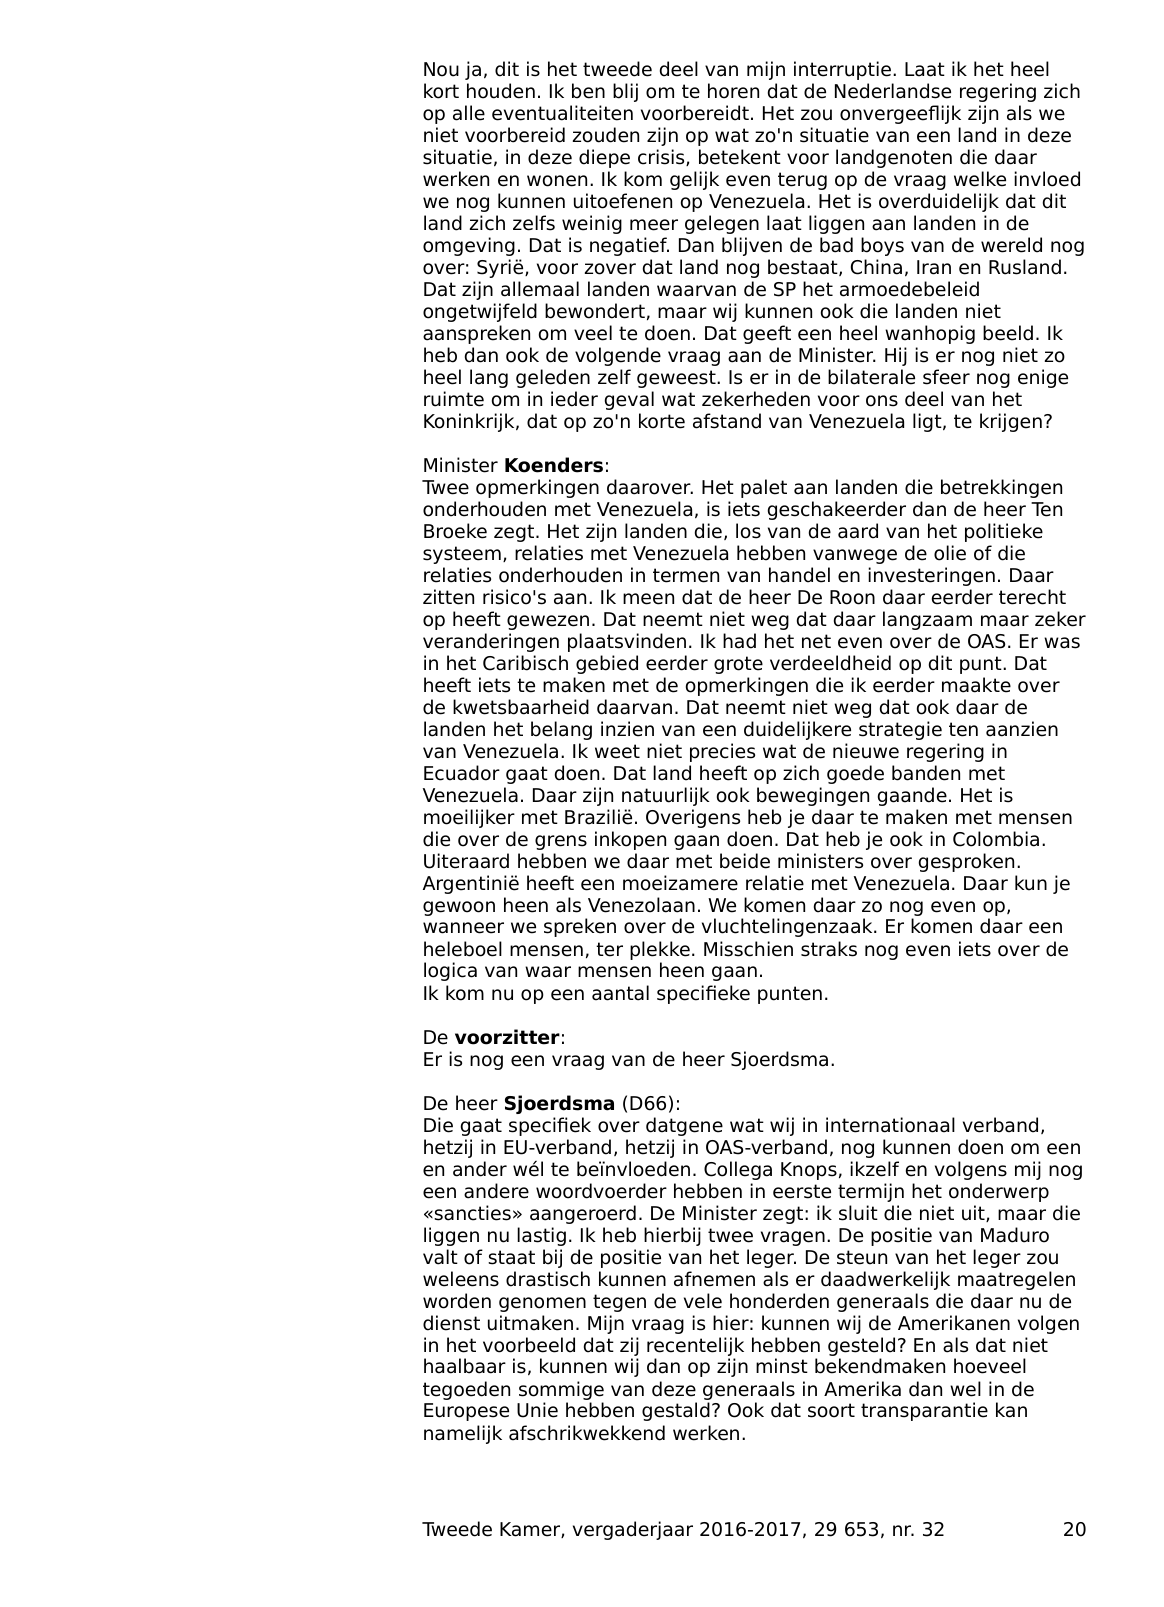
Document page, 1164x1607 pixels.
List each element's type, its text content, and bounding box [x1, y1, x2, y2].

text Nou ja, dit is het tweede deel van mijn interruptie. Laat ik het heel kort houden. Ik ben blij om te horen dat de Nederlandse regering zich op alle eventualiteiten voorbereidt. Het zou onvergeeflijk zijn als we niet voorbereid zouden zijn op wat zo'n situatie van een land in deze situatie, in deze diepe crisis, betekent voor landgenoten die daar werken en wonen. Ik kom gelijk even terug op de vraag welke invloed we nog kunnen uitoefenen op Venezuela. Het is overduidelijk dat dit land zich zelfs weinig meer gelegen laat liggen aan landen in de omgeving. Dat is negatief. Dan blijven de bad boys van de wereld nog over: Syrië, voor zover dat land nog bestaat, China, Iran en Rusland. Dat zijn allemaal landen waarvan de SP het armoedebeleid ongetwijfeld bewondert, maar wij kunnen ook die landen niet aanspreken om veel te doen. Dat geeft een heel wanhopig beeld. Ik heb dan ook de volgende vraag aan de Minister. Hij is er nog niet zo heel lang geleden zelf geweest. Is er in de bilaterale sfeer nog enige ruimte om in ieder geval wat zekerheden voor ons deel van het Koninkrijk, dat op zo'n korte afstand van Venezuela ligt, te krijgen? [422, 59, 1087, 433]
text De heer Sjoerdsma (D66): [422, 1093, 1087, 1115]
text De voorzitter: [422, 1027, 1087, 1048]
text Er is nog een vraag van de heer Sjoerdsma. [422, 1048, 1087, 1071]
text Ik kom nu op een aantal specifieke punten. [422, 982, 1087, 1004]
text Twee opmerkingen daarover. Het palet aan landen die betrekkingen onderhouden met Venezuela, is iets geschakeerder dan de heer Ten Broeke zegt. Het zijn landen die, los van de aard van het politieke systeem, relaties met Venezuela hebben vanwege de olie of die relaties onderhouden in termen van handel en investeringen. Daar zitten risico's aan. Ik meen dat de heer De Roon daar eerder terecht op heeft gewezen. Dat neemt niet weg dat daar langzaam maar zeker veranderingen plaatsvinden. Ik had het net even over de OAS. Er was in het Caribisch gebied eerder grote verdeeldheid op dit punt. Dat heeft iets te maken met de opmerkingen die ik eerder maakte over de kwetsbaarheid daarvan. Dat neemt niet weg dat ook daar de landen het belang inzien van een duidelijkere strategie ten aanzien van Venezuela. Ik weet niet precies wat de nieuwe regering in Ecuador gaat doen. Dat land heeft op zich goede banden met Venezuela. Daar zijn natuurlijk ook bewegingen gaande. Het is moeilijker met Brazilië. Overigens heb je daar te maken met mensen die over de grens inkopen gaan doen. Dat heb je ook in Colombia. Uiteraard hebben we daar met beide ministers over gesproken. Argentinië heeft een moeizamere relatie met Venezuela. Daar kun je gewoon heen als Venezolaan. We komen daar zo nog even op, wanneer we spreken over de vluchtelingenzaak. Er komen daar een heleboel mensen, ter plekke. Misschien straks nog even iets over de logica van waar mensen heen gaan. [422, 477, 1087, 982]
text Die gaat specifiek over datgene wat wij in internationaal verband, hetzij in EU-verband, hetzij in OAS-verband, nog kunnen doen om een en ander wél te beïnvloeden. Collega Knops, ikzelf en volgens mij nog een andere woordvoerder hebben in eerste termijn het onderwerp «sancties» aangeroerd. De Minister zegt: ik sluit die niet uit, maar die liggen nu lastig. Ik heb hierbij twee vragen. De positie van Maduro valt of staat bij de positie van het leger. De steun van het leger zou weleens drastisch kunnen afnemen als er daadwerkelijk maatregelen worden genomen tegen de vele honderden generaals die daar nu de dienst uitmaken. Mijn vraag is hier: kunnen wij de Amerikanen volgen in het voorbeeld dat zij recentelijk hebben gesteld? En als dat niet haalbaar is, kunnen wij dan op zijn minst bekendmaken hoeveel tegoeden sommige van deze generaals in Amerika dan wel in de Europese Unie hebben gestald? Ook dat soort transparantie kan namelijk afschrikwekkend werken. [422, 1115, 1087, 1444]
text Minister Koenders: [422, 455, 1087, 477]
